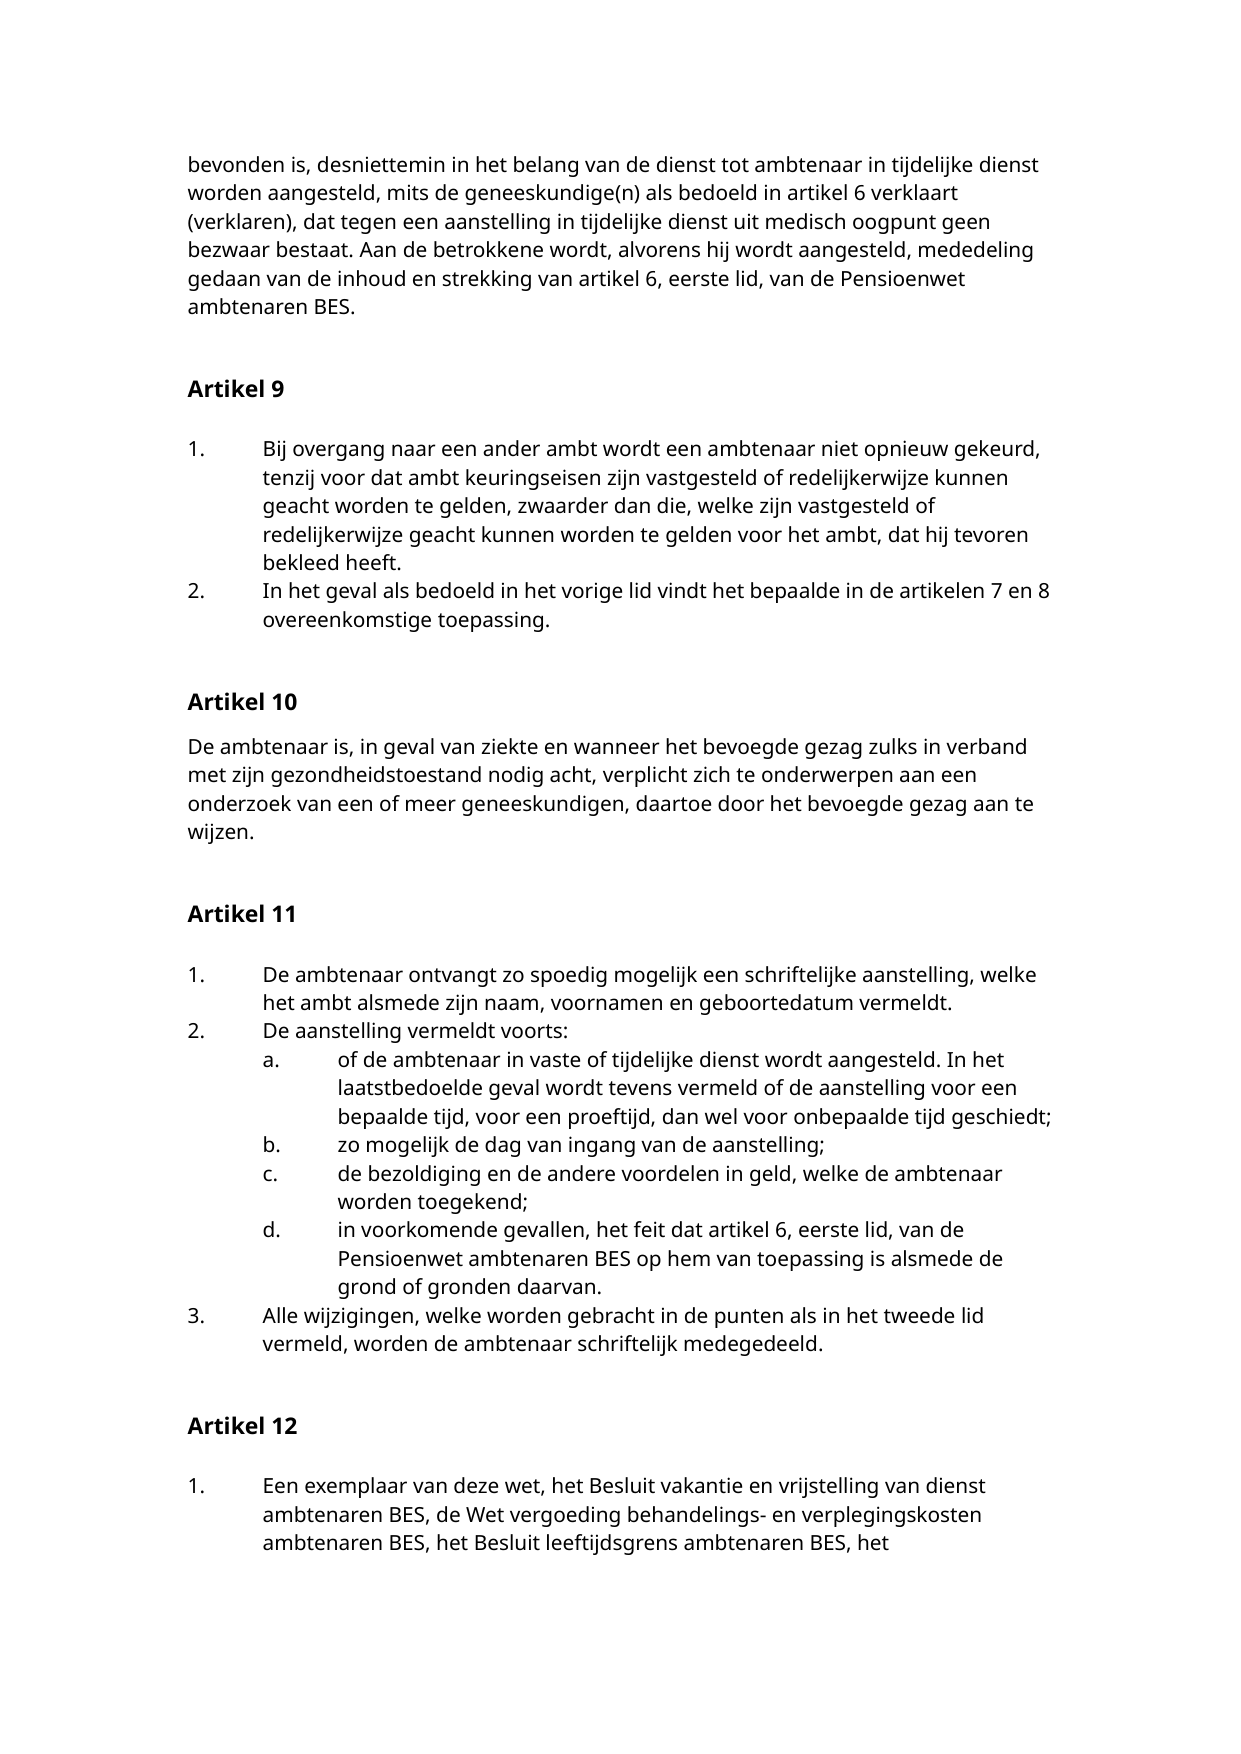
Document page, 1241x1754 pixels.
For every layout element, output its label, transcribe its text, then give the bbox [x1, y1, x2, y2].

list De ambtenaar ontvangt zo spoedig mogelijk een schriftelijke aanstelling, welke het ambt alsmede zijn naam, voornamen en geboortedatum vermeldt. [187, 960, 1053, 1017]
list Alle wijzigingen, welke worden gebracht in de punten als in het tweede lid vermeld, worden de ambtenaar schriftelijk medegedeeld. [187, 1301, 1053, 1358]
text bevonden is, desniettemin in het belang van de dienst tot ambtenaar in tijdelijke dienst worden aangesteld, mits de geneeskundige(n) als bedoeld in artikel 6 verklaart (verklaren), dat tegen een aanstelling in tijdelijke dienst uit medisch oogpunt geen bezwaar bestaat. Aan de betrokkene wordt, alvorens hij wordt aangesteld, mededeling gedaan van de inhoud en strekking van artikel 6, eerste lid, van de Pensioenwet ambtenaren BES. [187, 150, 1053, 321]
list in voorkomende gevallen, het feit dat artikel 6, eerste lid, van de Pensioenwet ambtenaren BES op hem van toepassing is alsmede de grond of gronden daarvan. [262, 1216, 1053, 1301]
subtitle Artikel 10 [187, 686, 1053, 717]
list In het geval als bedoeld in het vorige lid vindt het bepaalde in de artikelen 7 en 8 overeenkomstige toepassing. [187, 577, 1053, 633]
list de bezoldiging en de andere voordelen in geld, welke de ambtenaar worden toegekend; [262, 1159, 1053, 1216]
subtitle Artikel 9 [187, 373, 1053, 404]
subtitle Artikel 12 [187, 1410, 1053, 1442]
list zo mogelijk de dag van ingang van de aanstelling; [262, 1130, 1053, 1159]
list De aanstelling vermeldt voorts: [187, 1017, 1053, 1045]
subtitle Artikel 11 [187, 898, 1053, 930]
list Een exemplaar van deze wet, het Besluit vakantie en vrijstelling van dienst ambtenaren BES, de Wet vergoeding behandelings- en verplegingskosten ambtenaren BES, het Besluit leeftijdsgrens ambtenaren BES, het [187, 1472, 1053, 1557]
list of de ambtenaar in vaste of tijdelijke dienst wordt aangesteld. In het laatstbedoelde geval wordt tevens vermeld of de aanstelling voor een bepaalde tijd, voor een proeftijd, dan wel voor onbepaalde tijd geschiedt; [262, 1045, 1053, 1130]
text De ambtenaar is, in geval van ziekte en wanneer het bevoegde gezag zulks in verband met zijn gezondheidstoestand nodig acht, verplicht zich te onderwerpen aan een onderzoek van een of meer geneeskundigen, daartoe door het bevoegde gezag aan te wijzen. [187, 732, 1053, 846]
list Bij overgang naar een ander ambt wordt een ambtenaar niet opnieuw gekeurd, tenzij voor dat ambt keuringseisen zijn vastgesteld of redelijkerwijze kunnen geacht worden te gelden, zwaarder dan die, welke zijn vastgesteld of redelijkerwijze geacht kunnen worden te gelden voor het ambt, dat hij tevoren bekleed heeft. [187, 434, 1053, 577]
